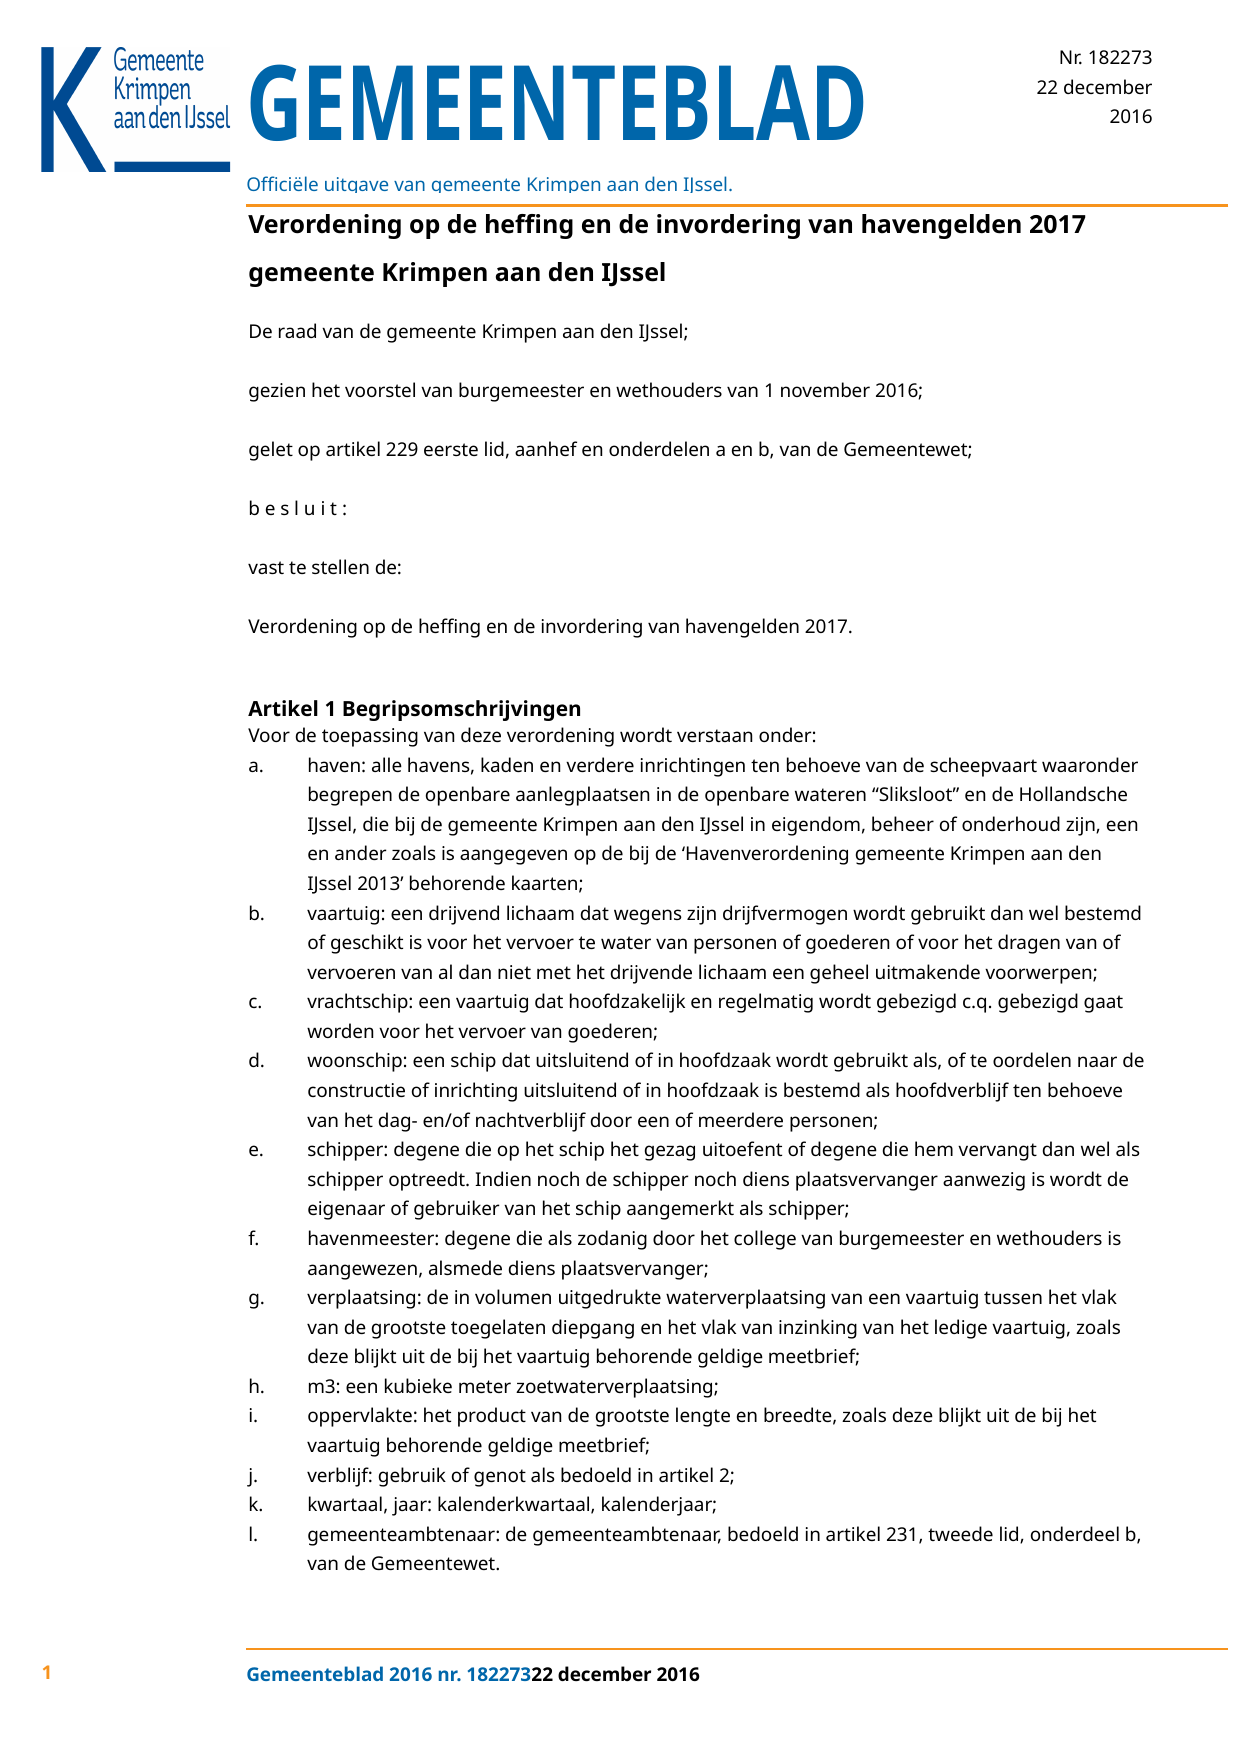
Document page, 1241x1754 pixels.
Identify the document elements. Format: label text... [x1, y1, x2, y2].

list kwartaal, jaar: kalenderkwartaal, kalenderjaar; [248, 1491, 1152, 1517]
text De raad van de gemeente Krimpen aan den IJssel; [248, 318, 1152, 344]
text Voor de toepassing van deze verordening wordt verstaan onder: [248, 722, 1152, 748]
list verplaatsing: de in volumen uitgedrukte waterverplaatsing van een vaartuig tussen het vlak van de grootste toegelaten diepgang en het vlak van inzinking van het ledige vaartuig, zoals deze blijkt uit de bij het vaartuig behorende geldige meetbrief; [248, 1284, 1152, 1369]
text vast te stellen de: [248, 554, 1152, 580]
list gemeenteambtenaar: de gemeenteambtenaar, bedoeld in artikel 231, tweede lid, onderdeel b, van de Gemeentewet. [248, 1521, 1152, 1576]
list vaartuig: een drijvend lichaam dat wegens zijn drijfvermogen wordt gebruikt dan wel bestemd of geschikt is voor het vervoer te water van personen of goederen of voor het dragen van of vervoeren van al dan niet met het drijvende lichaam een geheel uitmakende voorwerpen; [248, 900, 1152, 984]
list oppervlakte: het product van de grootste lengte en breedte, zoals deze blijkt uit de bij het vaartuig behorende geldige meetbrief; [248, 1403, 1152, 1458]
list woonschip: een schip dat uitsluitend of in hoofdzaak wordt gebruikt als, of te oordelen naar de constructie of inrichting uitsluitend of in hoofdzaak is bestemd als hoofdverblijf ten behoeve van het dag- en/of nachtverblijf door een of meerdere personen; [248, 1048, 1152, 1132]
text b e s l u i t : [248, 495, 1152, 521]
picture [41, 47, 231, 172]
list m3: een kubieke meter zoetwaterverplaatsing; [248, 1373, 1152, 1399]
text gelet op artikel 229 eerste lid, aanhef en onderdelen a en b, van de Gemeentewet; [248, 436, 1152, 462]
text Verordening op de heffing en de invordering van havengelden 2017. [248, 614, 1152, 639]
list vrachtschip: een vaartuig dat hoofdzakelijk en regelmatig wordt gebezigd c.q. gebezigd gaat worden voor het vervoer van goederen; [248, 988, 1152, 1044]
list schipper: degene die op het schip het gezag uitoefent of degene die hem vervangt dan wel als schipper optreedt. Indien noch de schipper noch diens plaatsvervanger aanwezig is wordt de eigenaar of gebruiker van het schip aangemerkt als schipper; [248, 1136, 1152, 1221]
list haven: alle havens, kaden en verdere inrichtingen ten behoeve van de scheepvaart waaronder begrepen de openbare aanlegplaatsen in de openbare wateren “Sliksloot” en de Hollandsche IJssel, die bij de gemeente Krimpen aan den IJssel in eigendom, beheer of onderhoud zijn, een en ander zoals is aangegeven op de bij de ‘Havenverordening gemeente Krimpen aan den IJssel 2013’ behorende kaarten; [248, 752, 1152, 896]
list verblijf: gebruik of genot als bedoeld in artikel 2; [248, 1462, 1152, 1487]
list havenmeester: degene die als zodanig door het college van burgemeester en wethouders is aangewezen, alsmede diens plaatsvervanger; [248, 1225, 1152, 1280]
text gezien het voorstel van burgemeester en wethouders van 1 november 2016; [248, 377, 1152, 403]
text Artikel 1 Begripsomschrijvingen [248, 694, 1152, 722]
text Verordening op de heffing en de invordering van havengelden 2017 gemeente Krimpen aan den IJssel [248, 207, 1152, 288]
